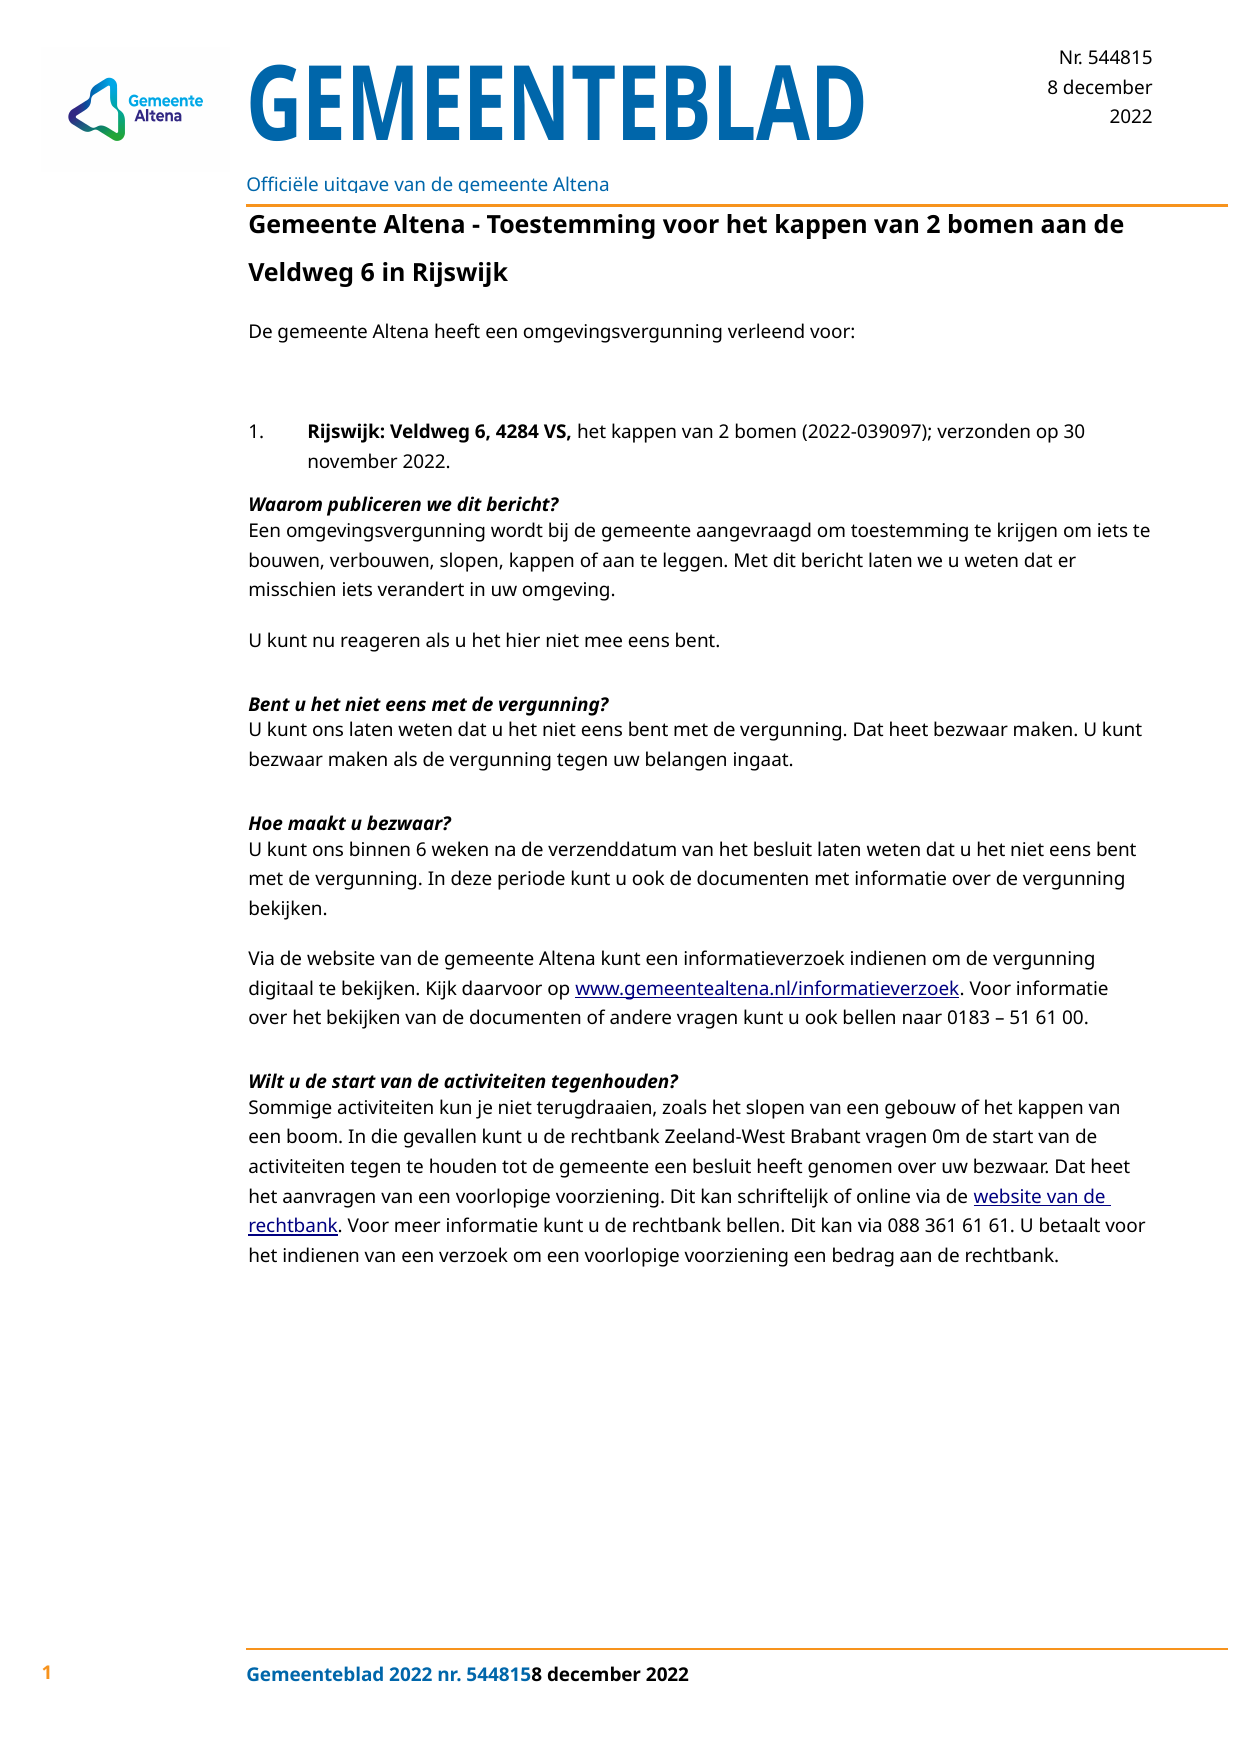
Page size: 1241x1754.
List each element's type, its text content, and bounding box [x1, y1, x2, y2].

text U kunt ons laten weten dat u het niet eens bent met de vergunning. Dat heet bezwaar maken. U kunt bezwaar maken als de vergunning tegen uw belangen ingaat. [248, 716, 1152, 772]
picture [41, 47, 231, 172]
text Via de website van de gemeente Altena kunt een informatieverzoek indienen om de vergunning digitaal te bekijken. Kijk daarvoor op www.gemeentealtena.nl/informatieverzoek. Voor informatie over het bekijken van de documenten of andere vragen kunt u ook bellen naar 0183 – 51 61 00. [248, 945, 1152, 1030]
text Sommige activiteiten kun je niet terugdraaien, zoals het slopen van een gebouw of het kappen van een boom. In die gevallen kunt u de rechtbank Zeeland-West Brabant vragen 0m de start van de activiteiten tegen te houden tot de gemeente een besluit heeft genomen over uw bezwaar. Dat heet het aanvragen van een voorlopige voorziening. Dit kan schriftelijk of online via de website van de rechtbank. Voor meer informatie kunt u de rechtbank bellen. Dit kan via 088 361 61 61. U betaalt voor het indienen van een verzoek om een voorlopige voorziening een bedrag aan de rechtbank. [248, 1094, 1152, 1268]
text Bent u het niet eens met de vergunning? [248, 691, 1152, 716]
text De gemeente Altena heeft een omgevingsvergunning verleend voor: [248, 318, 1152, 344]
text Hoe maakt u bezwaar? [248, 810, 1152, 836]
text Gemeente Altena - Toestemming voor het kappen van 2 bomen aan de Veldweg 6 in Rijswijk [248, 207, 1152, 288]
text Wilt u de start van de activiteiten tegenhouden? [248, 1068, 1152, 1094]
text U kunt ons binnen 6 weken na de verzenddatum van het besluit laten weten dat u het niet eens bent met de vergunning. In deze periode kunt u ook de documenten met informatie over de vergunning bekijken. [248, 836, 1152, 921]
text U kunt nu reageren als u het hier niet mee eens bent. [248, 627, 1152, 652]
text Waarom publiceren we dit bericht? [248, 491, 1152, 517]
text Een omgevingsvergunning wordt bij de gemeente aangevraagd om toestemming te krijgen om iets te bouwen, verbouwen, slopen, kappen of aan te leggen. Met dit bericht laten we u weten dat er misschien iets verandert in uw omgeving. [248, 517, 1152, 602]
list Rijswijk: Veldweg 6, 4284 VS, het kappen van 2 bomen (2022-039097); verzonden op 30 november 2022. [248, 419, 1152, 474]
